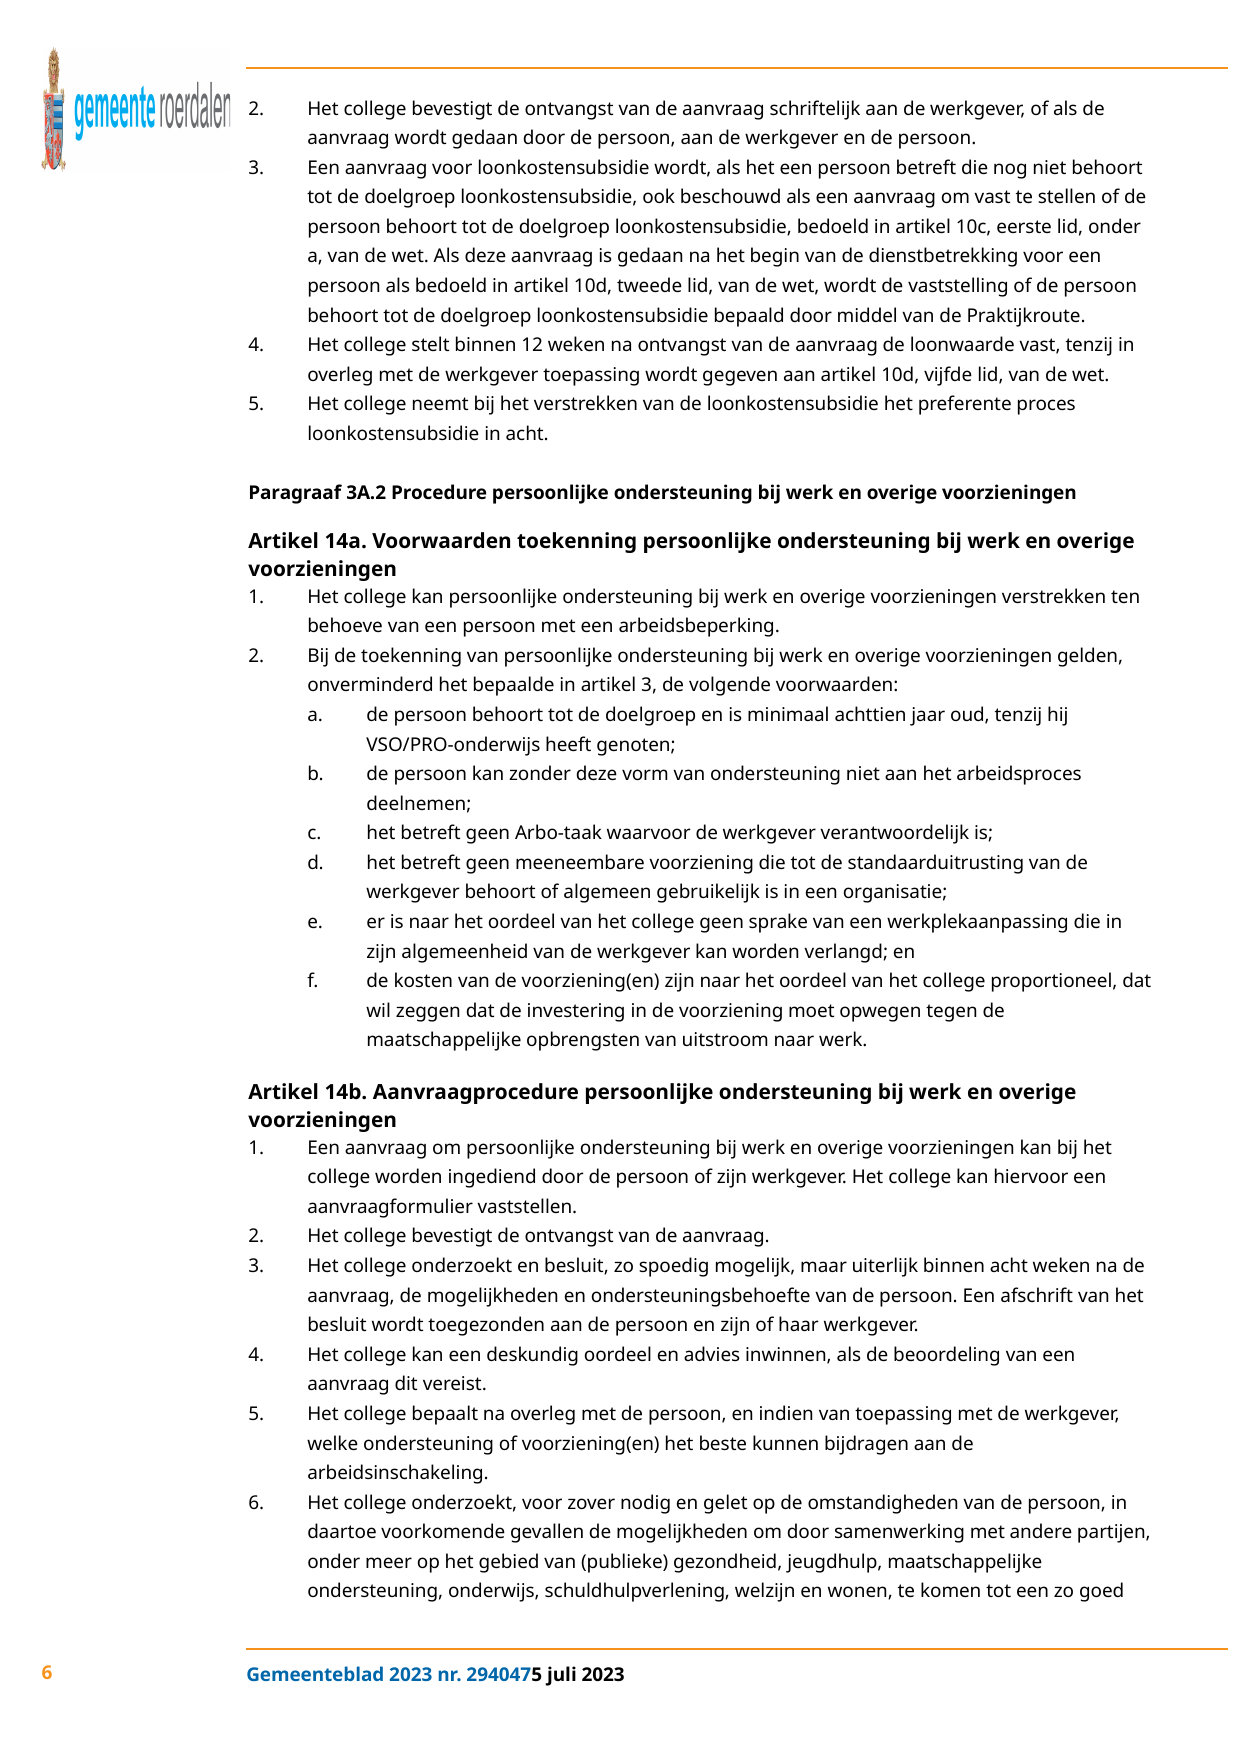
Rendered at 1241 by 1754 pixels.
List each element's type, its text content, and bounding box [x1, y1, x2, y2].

list Het college bepaalt na overleg met de persoon, en indien van toepassing met de werkgever, welke ondersteuning of voorziening(en) het beste kunnen bijdragen aan de arbeidsinschakeling. [248, 1400, 1152, 1485]
list Het college bevestigt de ontvangst van de aanvraag. [248, 1223, 1152, 1248]
list Een aanvraag om persoonlijke ondersteuning bij werk en overige voorzieningen kan bij het college worden ingediend door de persoon of zijn werkgever. Het college kan hiervoor een aanvraagformulier vaststellen. [248, 1134, 1152, 1219]
list het betreft geen Arbo-taak waarvoor de werkgever verantwoordelijk is; [307, 819, 1152, 845]
list Een aanvraag voor loonkostensubsidie wordt, als het een persoon betreft die nog niet behoort tot de doelgroep loonkostensubsidie, ook beschouwd als een aanvraag om vast te stellen of de persoon behoort tot de doelgroep loonkostensubsidie, bedoeld in artikel 10c, eerste lid, onder a, van de wet. Als deze aanvraag is gedaan na het begin van de dienstbetrekking voor een persoon als bedoeld in artikel 10d, tweede lid, van de wet, wordt de vaststelling of de persoon behoort tot de doelgroep loonkostensubsidie bepaald door middel van de Praktijkroute. [248, 154, 1152, 328]
list Het college kan persoonlijke ondersteuning bij werk en overige voorzieningen verstrekken ten behoeve van een persoon met een arbeidsbeperking. [248, 583, 1152, 638]
text Paragraaf 3A.2 Procedure persoonlijke ondersteuning bij werk en overige voorzieningen [248, 479, 1152, 505]
list de kosten van de voorziening(en) zijn naar het oordeel van het college proportioneel, dat wil zeggen dat de investering in de voorziening moet opwegen tegen de maatschappelijke opbrengsten van uitstroom naar werk. [307, 967, 1152, 1052]
list de persoon behoort tot de doelgroep en is minimaal achttien jaar oud, tenzij hij VSO/PRO-onderwijs heeft genoten; [307, 701, 1152, 756]
list Bij de toekenning van persoonlijke ondersteuning bij werk en overige voorzieningen gelden, onverminderd het bepaalde in artikel 3, de volgende voorwaarden: [248, 642, 1152, 697]
list de persoon kan zonder deze vorm van ondersteuning niet aan het arbeidsproces deelnemen; [307, 760, 1152, 816]
list Het college onderzoekt en besluit, zo spoedig mogelijk, maar uiterlijk binnen acht weken na de aanvraag, de mogelijkheden en ondersteuningsbehoefte van de persoon. Een afschrift van het besluit wordt toegezonden aan de persoon en zijn of haar werkgever. [248, 1252, 1152, 1337]
list Het college neemt bij het verstrekken van de loonkostensubsidie het preferente proces loonkostensubsidie in acht. [248, 391, 1152, 446]
list Het college stelt binnen 12 weken na ontvangst van de aanvraag de loonwaarde vast, tenzij in overleg met de werkgever toepassing wordt gegeven aan artikel 10d, vijfde lid, van de wet. [248, 331, 1152, 387]
list er is naar het oordeel van het college geen sprake van een werkplekaanpassing die in zijn algemeenheid van de werkgever kan worden verlangd; en [307, 908, 1152, 963]
list Het college onderzoekt, voor zover nodig en gelet op de omstandigheden van de persoon, in daartoe voorkomende gevallen de mogelijkheden om door samenwerking met andere partijen, onder meer op het gebied van (publieke) gezondheid, jeugdhulp, maatschappelijke ondersteuning, onderwijs, schuldhulpverlening, welzijn en wonen, te komen tot een zo goed [248, 1489, 1152, 1603]
list Het college bevestigt de ontvangst van de aanvraag schriftelijk aan de werkgever, of als de aanvraag wordt gedaan door de persoon, aan de werkgever en de persoon. [248, 95, 1152, 150]
text Artikel 14a. Voorwaarden toekenning persoonlijke ondersteuning bij werk en overige voorzieningen [248, 526, 1152, 583]
picture [41, 47, 231, 172]
list het betreft geen meeneembare voorziening die tot de standaarduitrusting van de werkgever behoort of algemeen gebruikelijk is in een organisatie; [307, 849, 1152, 904]
list Het college kan een deskundig oordeel en advies inwinnen, als de beoordeling van een aanvraag dit vereist. [248, 1341, 1152, 1396]
text Artikel 14b. Aanvraagprocedure persoonlijke ondersteuning bij werk en overige voorzieningen [248, 1077, 1152, 1134]
